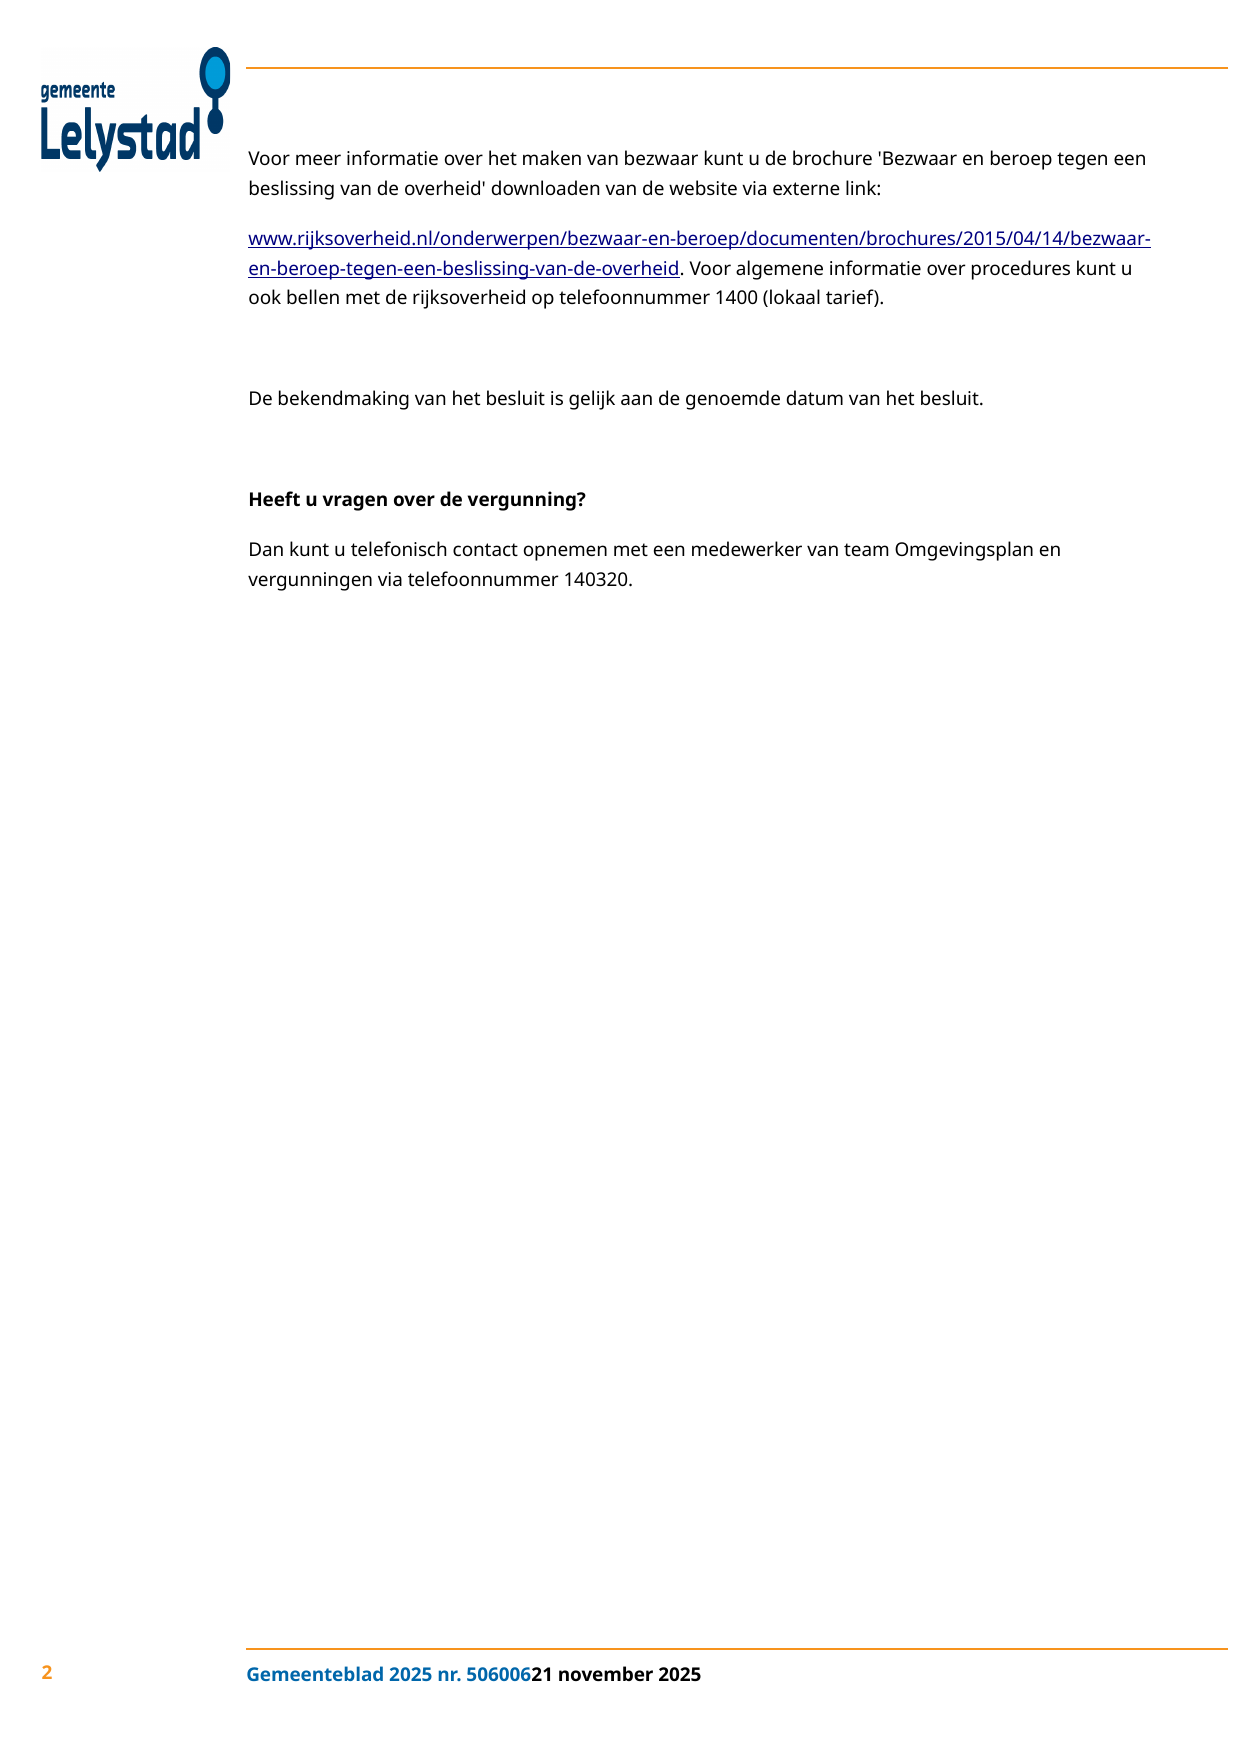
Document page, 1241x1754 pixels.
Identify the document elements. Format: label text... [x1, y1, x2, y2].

text Heeft u vragen over de vergunning? [248, 486, 1152, 512]
picture [41, 47, 231, 172]
text Dan kunt u telefonisch contact opnemen met een medewerker van team Omgevingsplan en vergunningen via telefoonnummer 140320. [248, 536, 1152, 592]
text Voor meer informatie over het maken van bezwaar kunt u de brochure 'Bezwaar en beroep tegen een beslissing van de overheid' downloaden van de website via externe link: [248, 145, 1152, 201]
text De bekendmaking van het besluit is gelijk aan de genoemde datum van het besluit. [248, 385, 1152, 411]
text www.rijksoverheid.nl/onderwerpen/bezwaar-en-beroep/documenten/brochures/2015/04/14/bezwaar-en-beroep-tegen-een-beslissing-van-de-overheid. Voor algemene informatie over procedures kunt u ook bellen met de rijksoverheid op telefoonnummer 1400 (lokaal tarief). [248, 225, 1152, 310]
